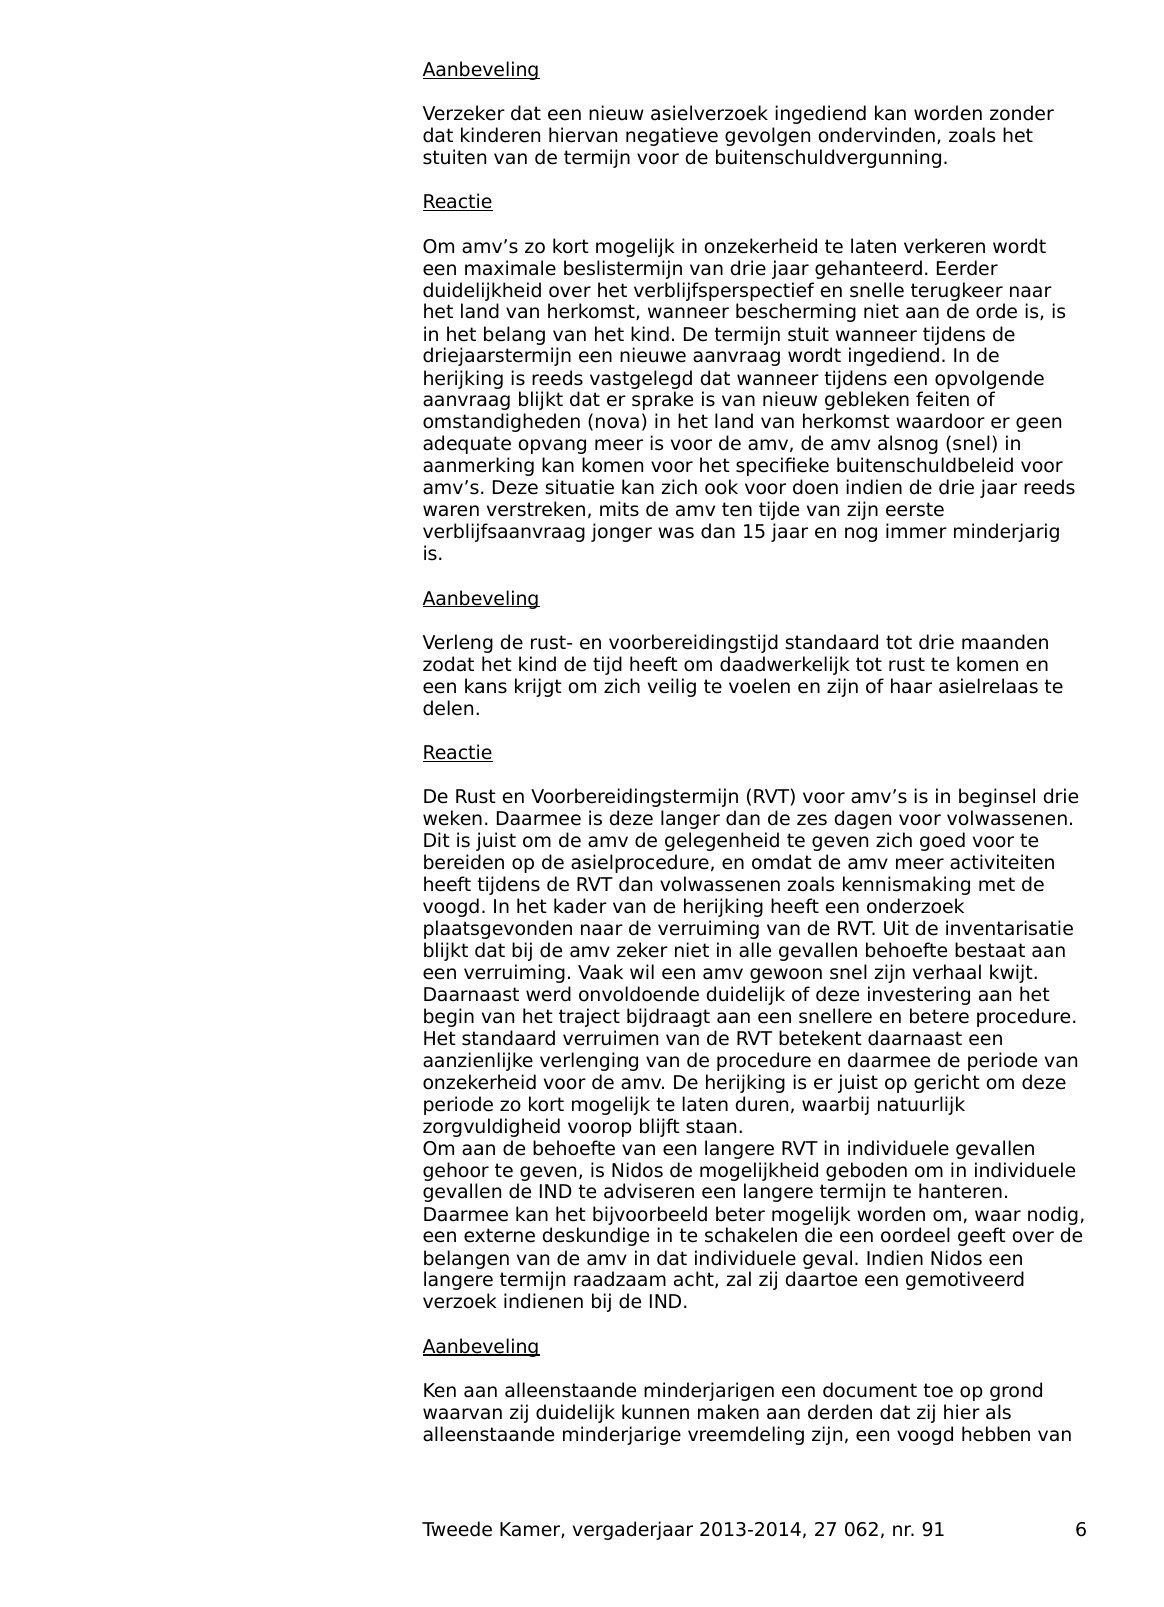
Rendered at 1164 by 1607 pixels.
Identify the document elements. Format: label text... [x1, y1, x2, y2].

subtitle Aanbeveling [422, 587, 1087, 609]
subtitle Aanbeveling [422, 1336, 1087, 1357]
text Om amv’s zo kort mogelijk in onzekerheid te laten verkeren wordt een maximale beslistermijn van drie jaar gehanteerd. Eerder duidelijkheid over het verblijfsperspectief en snelle terugkeer naar het land van herkomst, wanneer bescherming niet aan de orde is, is in het belang van het kind. De termijn stuit wanneer tijdens de driejaarstermijn een nieuwe aanvraag wordt ingediend. In de herijking is reeds vastgelegd dat wanneer tijdens een opvolgende aanvraag blijkt dat er sprake is van nieuw gebleken feiten of omstandigheden (nova) in het land van herkomst waardoor er geen adequate opvang meer is voor de amv, de amv alsnog (snel) in aanmerking kan komen voor het specifieke buitenschuldbeleid voor amv’s. Deze situatie kan zich ook voor doen indien de drie jaar reeds waren verstreken, mits de amv ten tijde van zijn eerste verblijfsaanvraag jonger was dan 15 jaar en nog immer minderjarig is. [422, 236, 1087, 565]
text Om aan de behoefte van een langere RVT in individuele gevallen gehoor te geven, is Nidos de mogelijkheid geboden om in individuele gevallen de IND te adviseren een langere termijn te hanteren. Daarmee kan het bijvoorbeeld beter mogelijk worden om, waar nodig, een externe deskundige in te schakelen die een oordeel geeft over de belangen van de amv in dat individuele geval. Indien Nidos een langere termijn raadzaam acht, zal zij daartoe een gemotiveerd verzoek indienen bij de IND. [422, 1137, 1087, 1313]
subtitle Reactie [422, 742, 1087, 764]
text Verleng de rust- en voorbereidingstijd standaard tot drie maanden zodat het kind de tijd heeft om daadwerkelijk tot rust te komen en een kans krijgt om zich veilig te voelen en zijn of haar asielrelaas te delen. [422, 632, 1087, 719]
subtitle Aanbeveling [422, 59, 1087, 81]
text Verzeker dat een nieuw asielverzoek ingediend kan worden zonder dat kinderen hiervan negatieve gevolgen ondervinden, zoals het stuiten van de termijn voor de buitenschuldvergunning. [422, 103, 1087, 169]
text De Rust en Voorbereidingstermijn (RVT) voor amv’s is in beginsel drie weken. Daarmee is deze langer dan de zes dagen voor volwassenen. Dit is juist om de amv de gelegenheid te geven zich goed voor te bereiden op de asielprocedure, en omdat de amv meer activiteiten heeft tijdens de RVT dan volwassenen zoals kennismaking met de voogd. In het kader van de herijking heeft een onderzoek plaatsgevonden naar de verruiming van de RVT. Uit de inventarisatie blijkt dat bij de amv zeker niet in alle gevallen behoefte bestaat aan een verruiming. Vaak wil een amv gewoon snel zijn verhaal kwijt. Daarnaast werd onvoldoende duidelijk of deze investering aan het begin van het traject bijdraagt aan een snellere en betere procedure. Het standaard verruimen van de RVT betekent daarnaast een aanzienlijke verlenging van de procedure en daarmee de periode van onzekerheid voor de amv. De herijking is er juist op gericht om deze periode zo kort mogelijk te laten duren, waarbij natuurlijk zorgvuldigheid voorop blijft staan. [422, 786, 1087, 1137]
subtitle Reactie [422, 191, 1087, 213]
text Ken aan alleenstaande minderjarigen een document toe op grond waarvan zij duidelijk kunnen maken aan derden dat zij hier als alleenstaande minderjarige vreemdeling zijn, een voogd hebben van [422, 1380, 1087, 1446]
